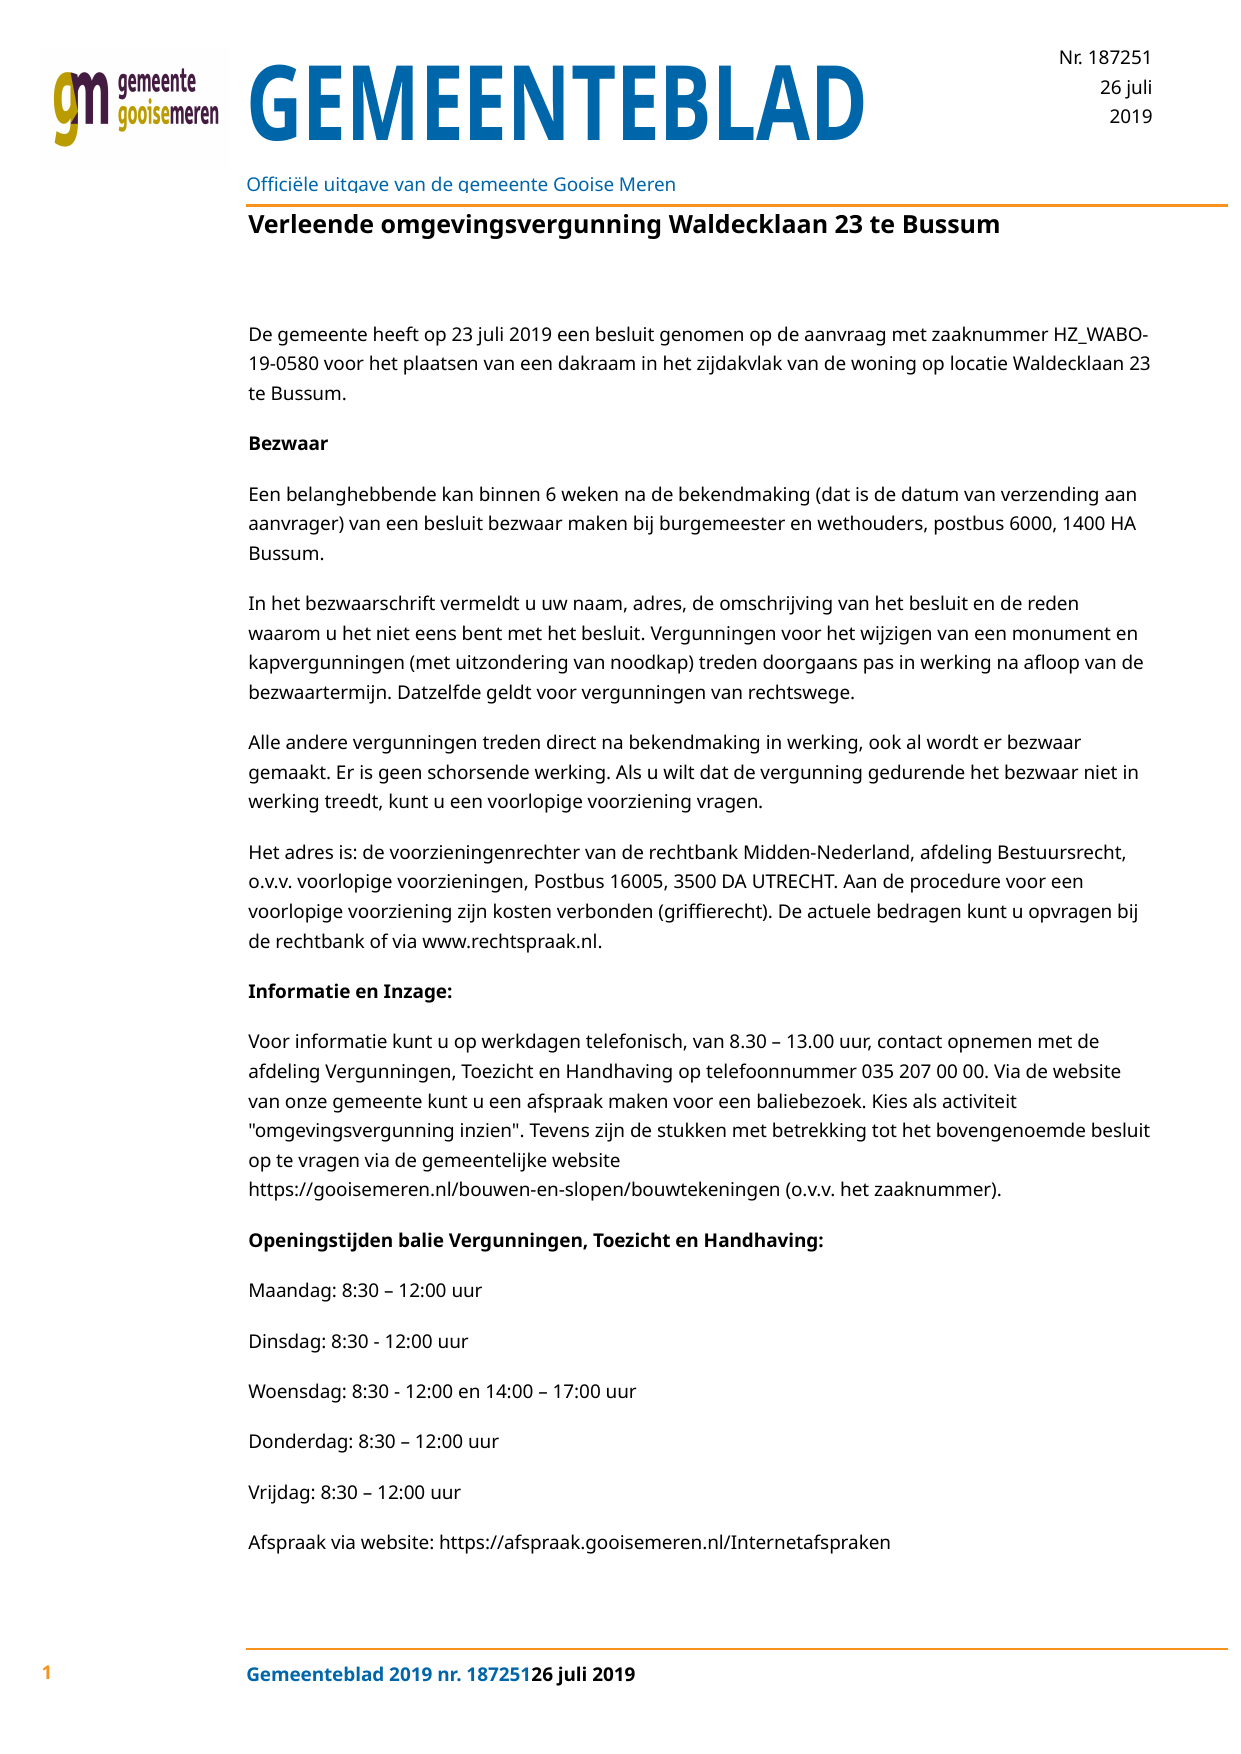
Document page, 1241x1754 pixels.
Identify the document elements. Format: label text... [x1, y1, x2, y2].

text Voor informatie kunt u op werkdagen telefonisch, van 8.30 – 13.00 uur, contact opnemen met de afdeling Vergunningen, Toezicht en Handhaving op telefoonnummer 035 207 00 00. Via de website van onze gemeente kunt u een afspraak maken voor een baliebezoek. Kies als activiteit "omgevingsvergunning inzien". Tevens zijn de stukken met betrekking tot het bovengenoemde besluit op te vragen via de gemeentelijke website https://gooisemeren.nl/bouwen-en-slopen/bouwtekeningen (o.v.v. het zaaknummer). [248, 1029, 1152, 1202]
text Openingstijden balie Vergunningen, Toezicht en Handhaving: [248, 1227, 1152, 1253]
text Verleende omgevingsvergunning Waldecklaan 23 te Bussum [248, 207, 1152, 241]
text Informatie en Inzage: [248, 978, 1152, 1004]
text Bezwaar [248, 430, 1152, 456]
text Donderdag: 8:30 – 12:00 uur [248, 1429, 1152, 1454]
text Woensdag: 8:30 - 12:00 en 14:00 – 17:00 uur [248, 1378, 1152, 1404]
text Afspraak via website: https://afspraak.gooisemeren.nl/Internetafspraken [248, 1529, 1152, 1555]
text Vrijdag: 8:30 – 12:00 uur [248, 1479, 1152, 1505]
text Alle andere vergunningen treden direct na bekendmaking in werking, ook al wordt er bezwaar gemaakt. Er is geen schorsende werking. Als u wilt dat de vergunning gedurende het bezwaar niet in werking treedt, kunt u een voorlopige voorziening vragen. [248, 729, 1152, 814]
text Een belanghebbende kan binnen 6 weken na de bekendmaking (dat is de datum van verzending aan aanvrager) van een besluit bezwaar maken bij burgemeester en wethouders, postbus 6000, 1400 HA Bussum. [248, 481, 1152, 566]
text Dinsdag: 8:30 - 12:00 uur [248, 1328, 1152, 1353]
picture [41, 47, 231, 172]
text Het adres is: de voorzieningenrechter van de rechtbank Midden-Nederland, afdeling Bestuursrecht, o.v.v. voorlopige voorzieningen, Postbus 16005, 3500 DA UTRECHT. Aan de procedure voor een voorlopige voorziening zijn kosten verbonden (griffierecht). De actuele bedragen kunt u opvragen bij de rechtbank of via www.rechtspraak.nl. [248, 839, 1152, 953]
text In het bezwaarschrift vermeldt u uw naam, adres, de omschrijving van het besluit en de reden waarom u het niet eens bent met het besluit. Vergunningen voor het wijzigen van een monument en kapvergunningen (met uitzondering van noodkap) treden doorgaans pas in werking na afloop van de bezwaartermijn. Datzelfde geldt voor vergunningen van rechtswege. [248, 590, 1152, 705]
text De gemeente heeft op 23 juli 2019 een besluit genomen op de aanvraag met zaaknummer HZ_WABO-19-0580 voor het plaatsen van een dakraam in het zijdakvlak van de woning op locatie Waldecklaan 23 te Bussum. [248, 321, 1152, 406]
text Maandag: 8:30 – 12:00 uur [248, 1277, 1152, 1303]
